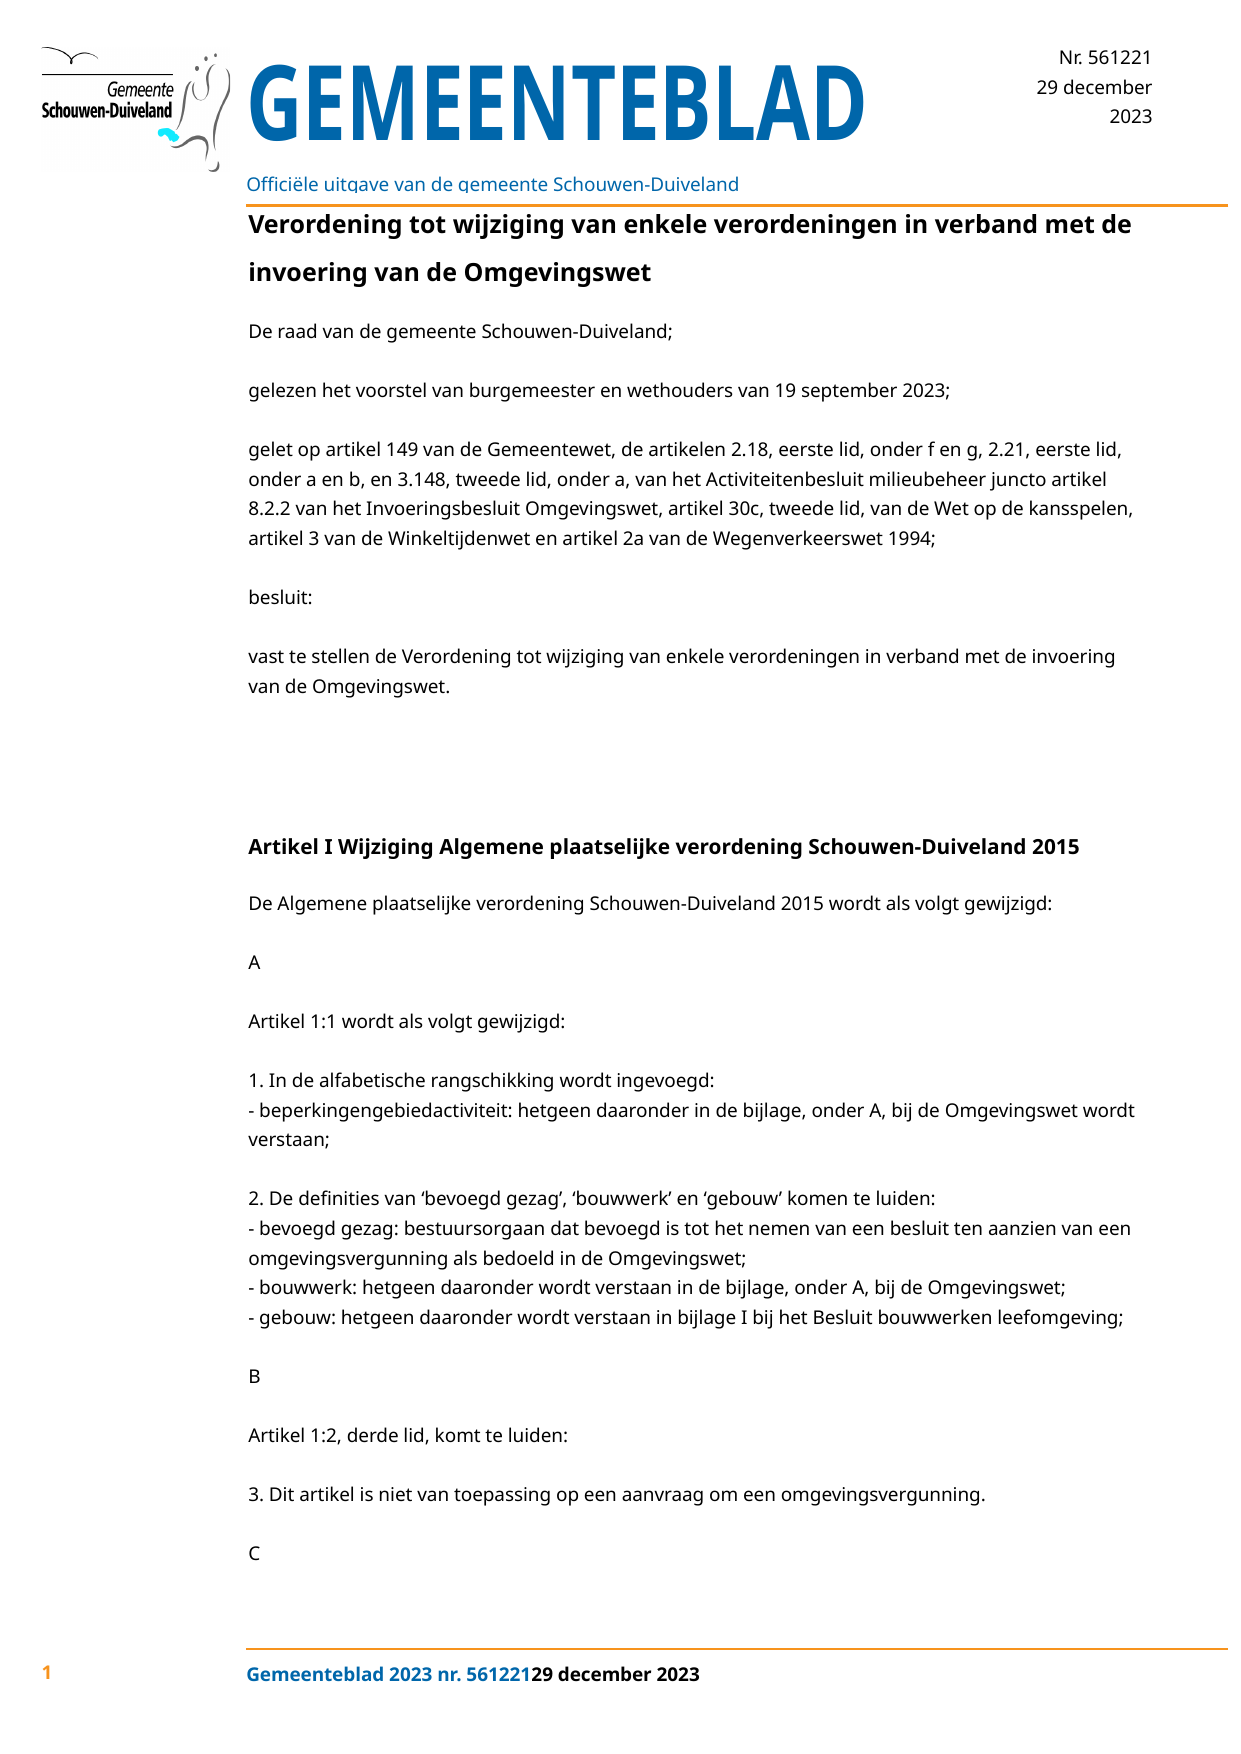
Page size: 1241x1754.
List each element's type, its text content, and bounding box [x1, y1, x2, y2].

text C [248, 1541, 1152, 1566]
text besluit: [248, 584, 1152, 610]
text - beperkingengebiedactiviteit: hetgeen daaronder in de bijlage, onder A, bij de Omgevingswet wordt verstaan; [248, 1097, 1152, 1152]
text Verordening tot wijziging van enkele verordeningen in verband met de invoering van de Omgevingswet [248, 207, 1152, 288]
text 2. De definities van ‘bevoegd gezag’, ‘bouwwerk’ en ‘gebouw’ komen te luiden: [248, 1186, 1152, 1211]
picture [41, 47, 231, 172]
text - bevoegd gezag: bestuursorgaan dat bevoegd is tot het nemen van een besluit ten aanzien van een omgevingsvergunning als bedoeld in de Omgevingswet; [248, 1215, 1152, 1271]
text vast te stellen de Verordening tot wijziging van enkele verordeningen in verband met de invoering van de Omgevingswet. [248, 643, 1152, 699]
text gelet op artikel 149 van de Gemeentewet, de artikelen 2.18, eerste lid, onder f en g, 2.21, eerste lid, onder a en b, en 3.148, tweede lid, onder a, van het Activiteitenbesluit milieubeheer juncto artikel 8.2.2 van het Invoeringsbesluit Omgevingswet, artikel 30c, tweede lid, van de Wet op de kansspelen, artikel 3 van de Winkeltijdenwet en artikel 2a van de Wegenverkeerswet 1994; [248, 436, 1152, 551]
text - bouwwerk: hetgeen daaronder wordt verstaan in de bijlage, onder A, bij de Omgevingswet; [248, 1274, 1152, 1300]
text 3. Dit artikel is niet van toepassing op een aanvraag om een omgevingsvergunning. [248, 1481, 1152, 1507]
text A [248, 949, 1152, 975]
text gelezen het voorstel van burgemeester en wethouders van 19 september 2023; [248, 377, 1152, 403]
text - gebouw: hetgeen daaronder wordt verstaan in bijlage I bij het Besluit bouwwerken leefomgeving; [248, 1304, 1152, 1330]
text Artikel 1:1 wordt als volgt gewijzigd: [248, 1008, 1152, 1034]
text De Algemene plaatselijke verordening Schouwen-Duiveland 2015 wordt als volgt gewijzigd: [248, 890, 1152, 916]
text Artikel I Wijziging Algemene plaatselijke verordening Schouwen-Duiveland 2015 [248, 832, 1152, 860]
text B [248, 1363, 1152, 1389]
text 1. In de alfabetische rangschikking wordt ingevoegd: [248, 1067, 1152, 1093]
text De raad van de gemeente Schouwen-Duiveland; [248, 318, 1152, 344]
text Artikel 1:2, derde lid, komt te luiden: [248, 1422, 1152, 1448]
